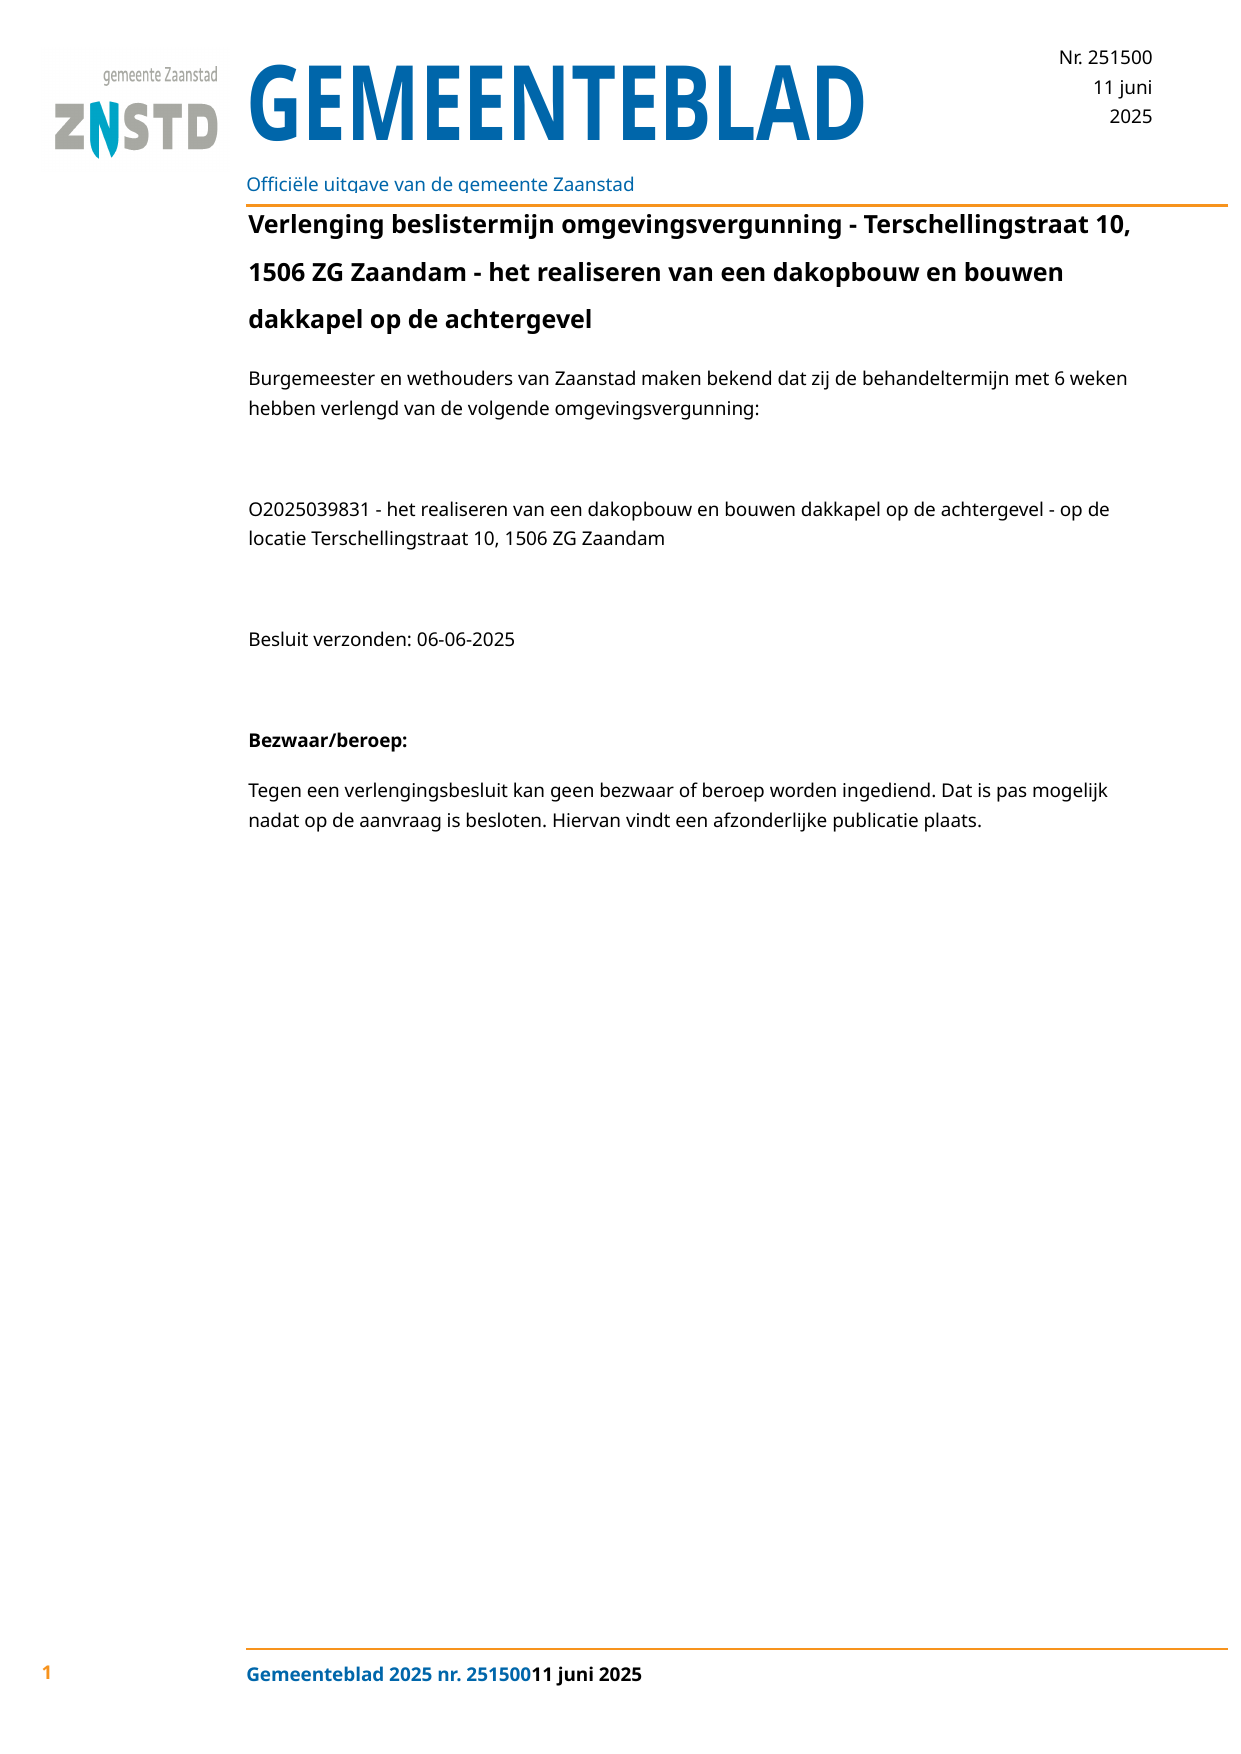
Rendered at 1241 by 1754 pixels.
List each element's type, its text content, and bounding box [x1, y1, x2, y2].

text Bezwaar/beroep: [248, 727, 1152, 753]
picture [41, 47, 231, 172]
text O2025039831 - het realiseren van een dakopbouw en bouwen dakkapel op de achtergevel - op de locatie Terschellingstraat 10, 1506 ZG Zaandam [248, 496, 1152, 551]
text Besluit verzonden: 06-06-2025 [248, 626, 1152, 652]
text Burgemeester en wethouders van Zaanstad maken bekend dat zij de behandeltermijn met 6 weken hebben verlengd van de volgende omgevingsvergunning: [248, 366, 1152, 421]
text Verlenging beslistermijn omgevingsvergunning - Terschellingstraat 10, 1506 ZG Zaandam - het realiseren van een dakopbouw en bouwen dakkapel op de achtergevel [248, 207, 1152, 336]
text Tegen een verlengingsbesluit kan geen bezwaar of beroep worden ingediend. Dat is pas mogelijk nadat op de aanvraag is besloten. Hiervan vindt een afzonderlijke publicatie plaats. [248, 778, 1152, 833]
